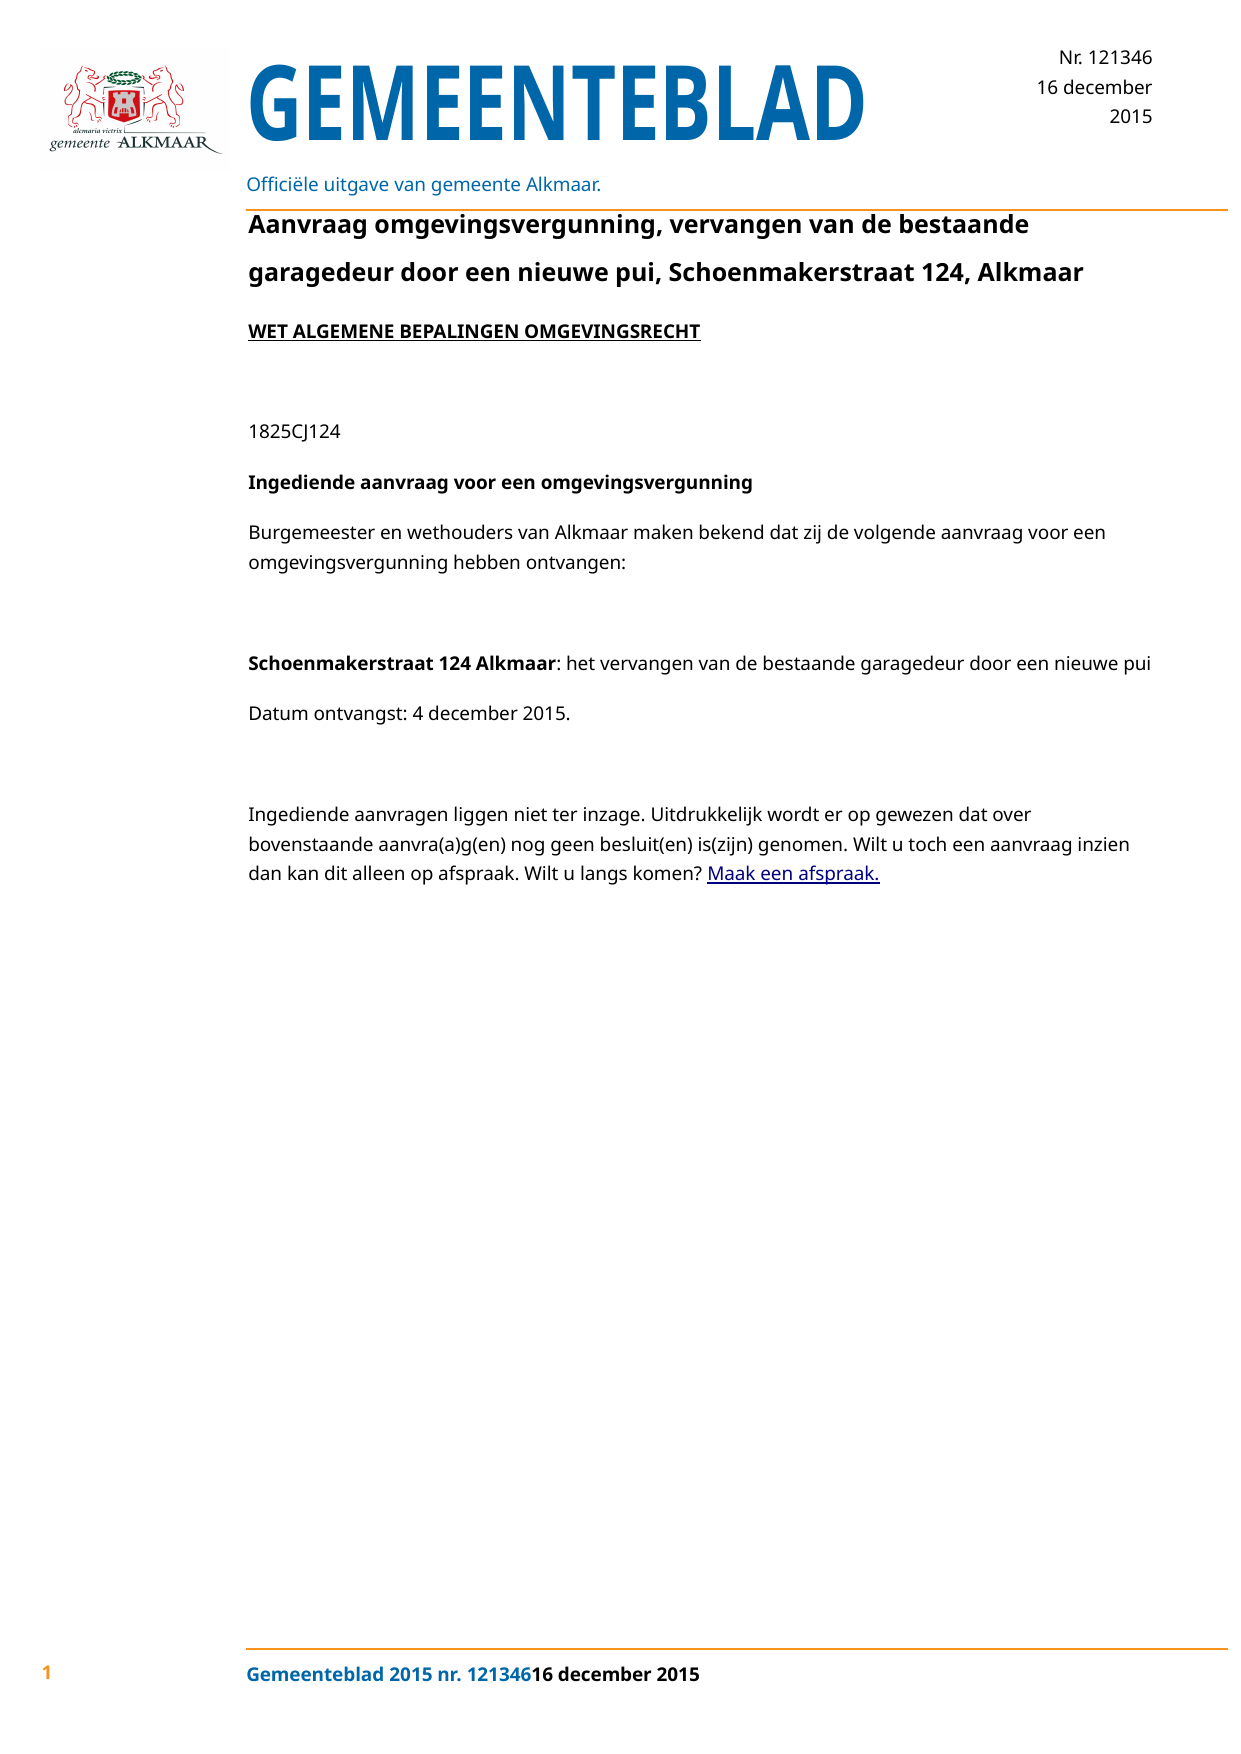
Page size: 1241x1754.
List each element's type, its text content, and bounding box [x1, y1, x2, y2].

text WET ALGEMENE BEPALINGEN OMGEVINGSRECHT [248, 318, 1152, 344]
picture [41, 47, 231, 172]
text Ingediende aanvraag voor een omgevingsvergunning [248, 469, 1152, 495]
text 1825CJ124 [248, 419, 1152, 444]
text Datum ontvangst: 4 december 2015. [248, 700, 1152, 726]
text Schoenmakerstraat 124 Alkmaar: het vervangen van de bestaande garagedeur door een nieuwe pui [248, 650, 1152, 676]
text Aanvraag omgevingsvergunning, vervangen van de bestaande garagedeur door een nieuwe pui, Schoenmakerstraat 124, Alkmaar [248, 211, 1152, 288]
text Burgemeester en wethouders van Alkmaar maken bekend dat zij de volgende aanvraag voor een omgevingsvergunning hebben ontvangen: [248, 519, 1152, 575]
text Ingediende aanvragen liggen niet ter inzage. Uitdrukkelijk wordt er op gewezen dat over bovenstaande aanvra(a)g(en) nog geen besluit(en) is(zijn) genomen. Wilt u toch een aanvraag inzien dan kan dit alleen op afspraak. Wilt u langs komen? Maak een afspraak. [248, 801, 1152, 886]
